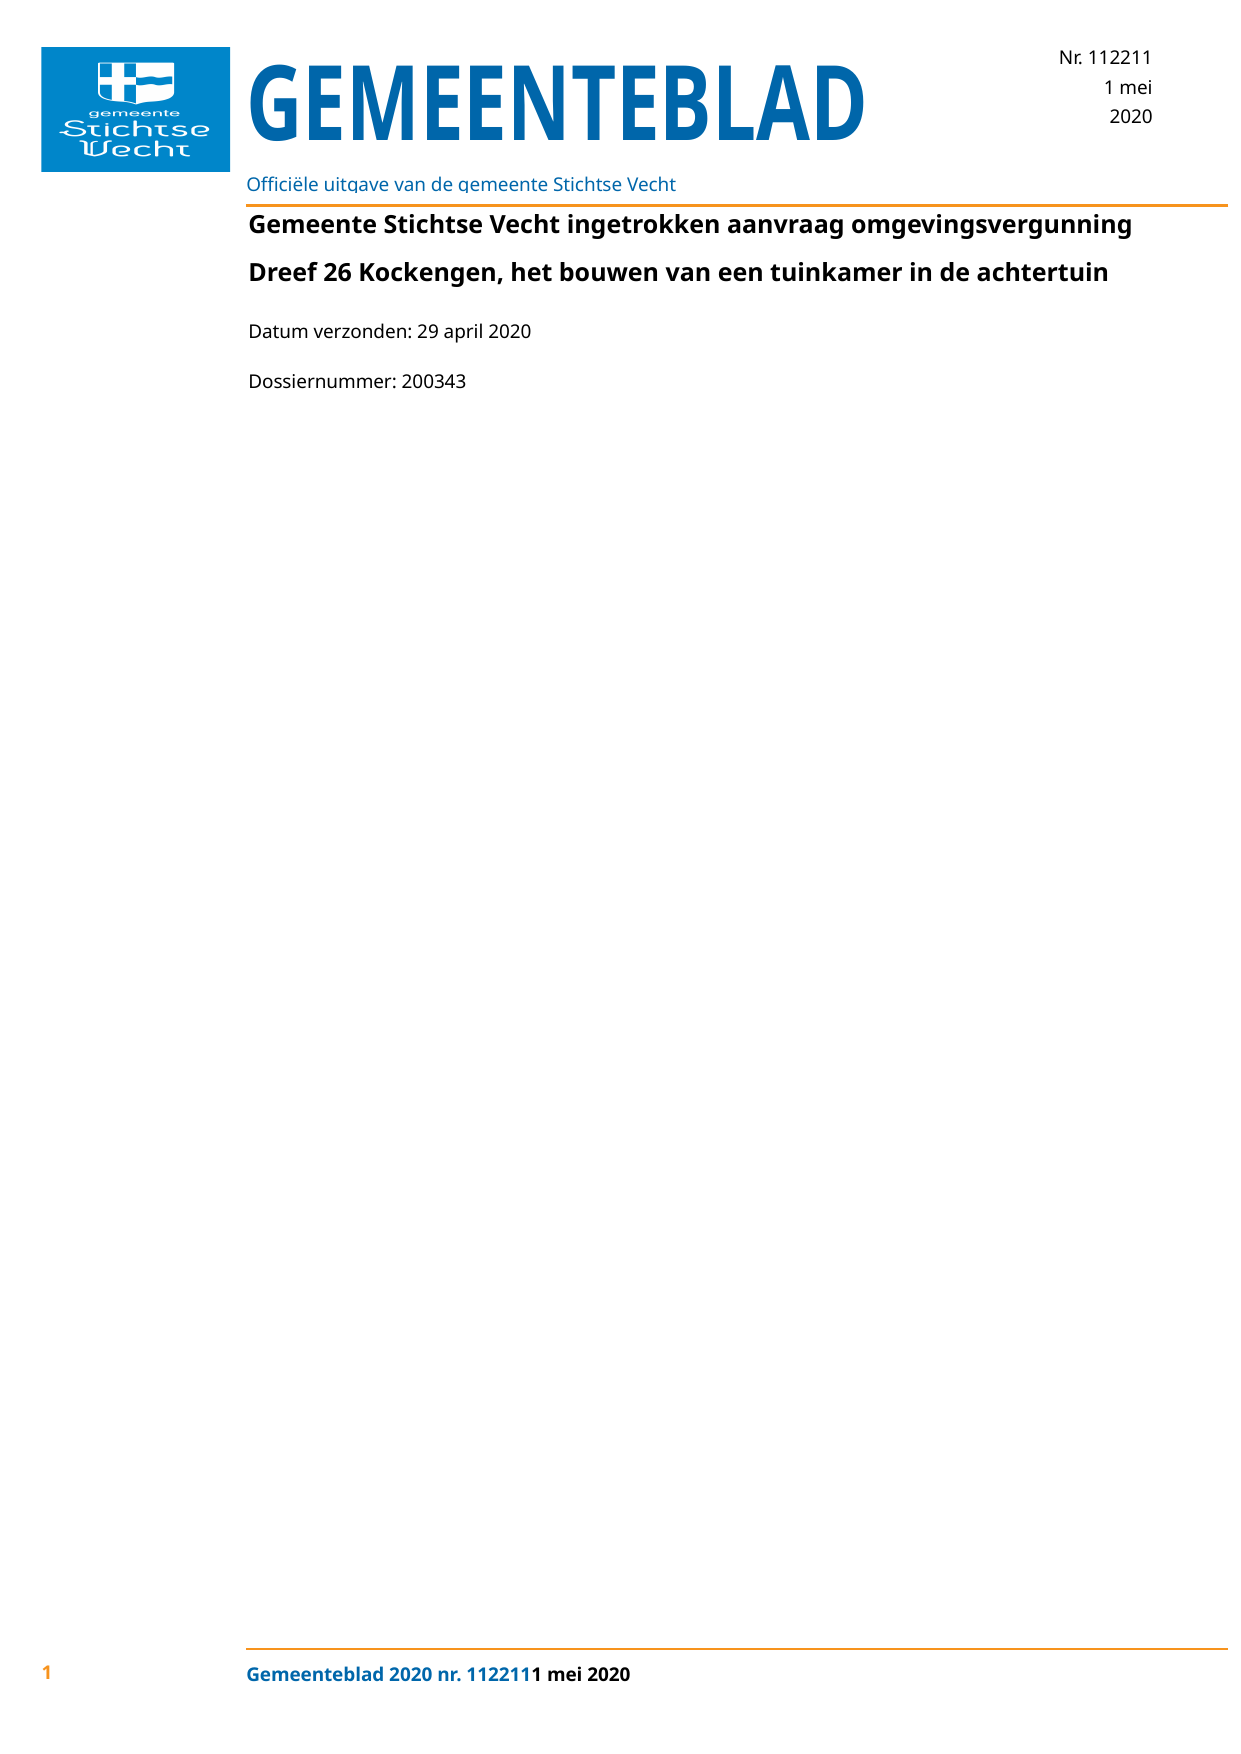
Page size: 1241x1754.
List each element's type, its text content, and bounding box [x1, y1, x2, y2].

picture [137, 63, 174, 103]
text Gemeente Stichtse Vecht ingetrokken aanvraag omgevingsvergunning Dreef 26 Kockengen, het bouwen van een tuinkamer in de achtertuin [248, 207, 1152, 288]
text Dossiernummer: 200343 [248, 368, 1152, 394]
picture [99, 63, 135, 101]
text Datum verzonden: 29 april 2020 [248, 318, 1152, 344]
